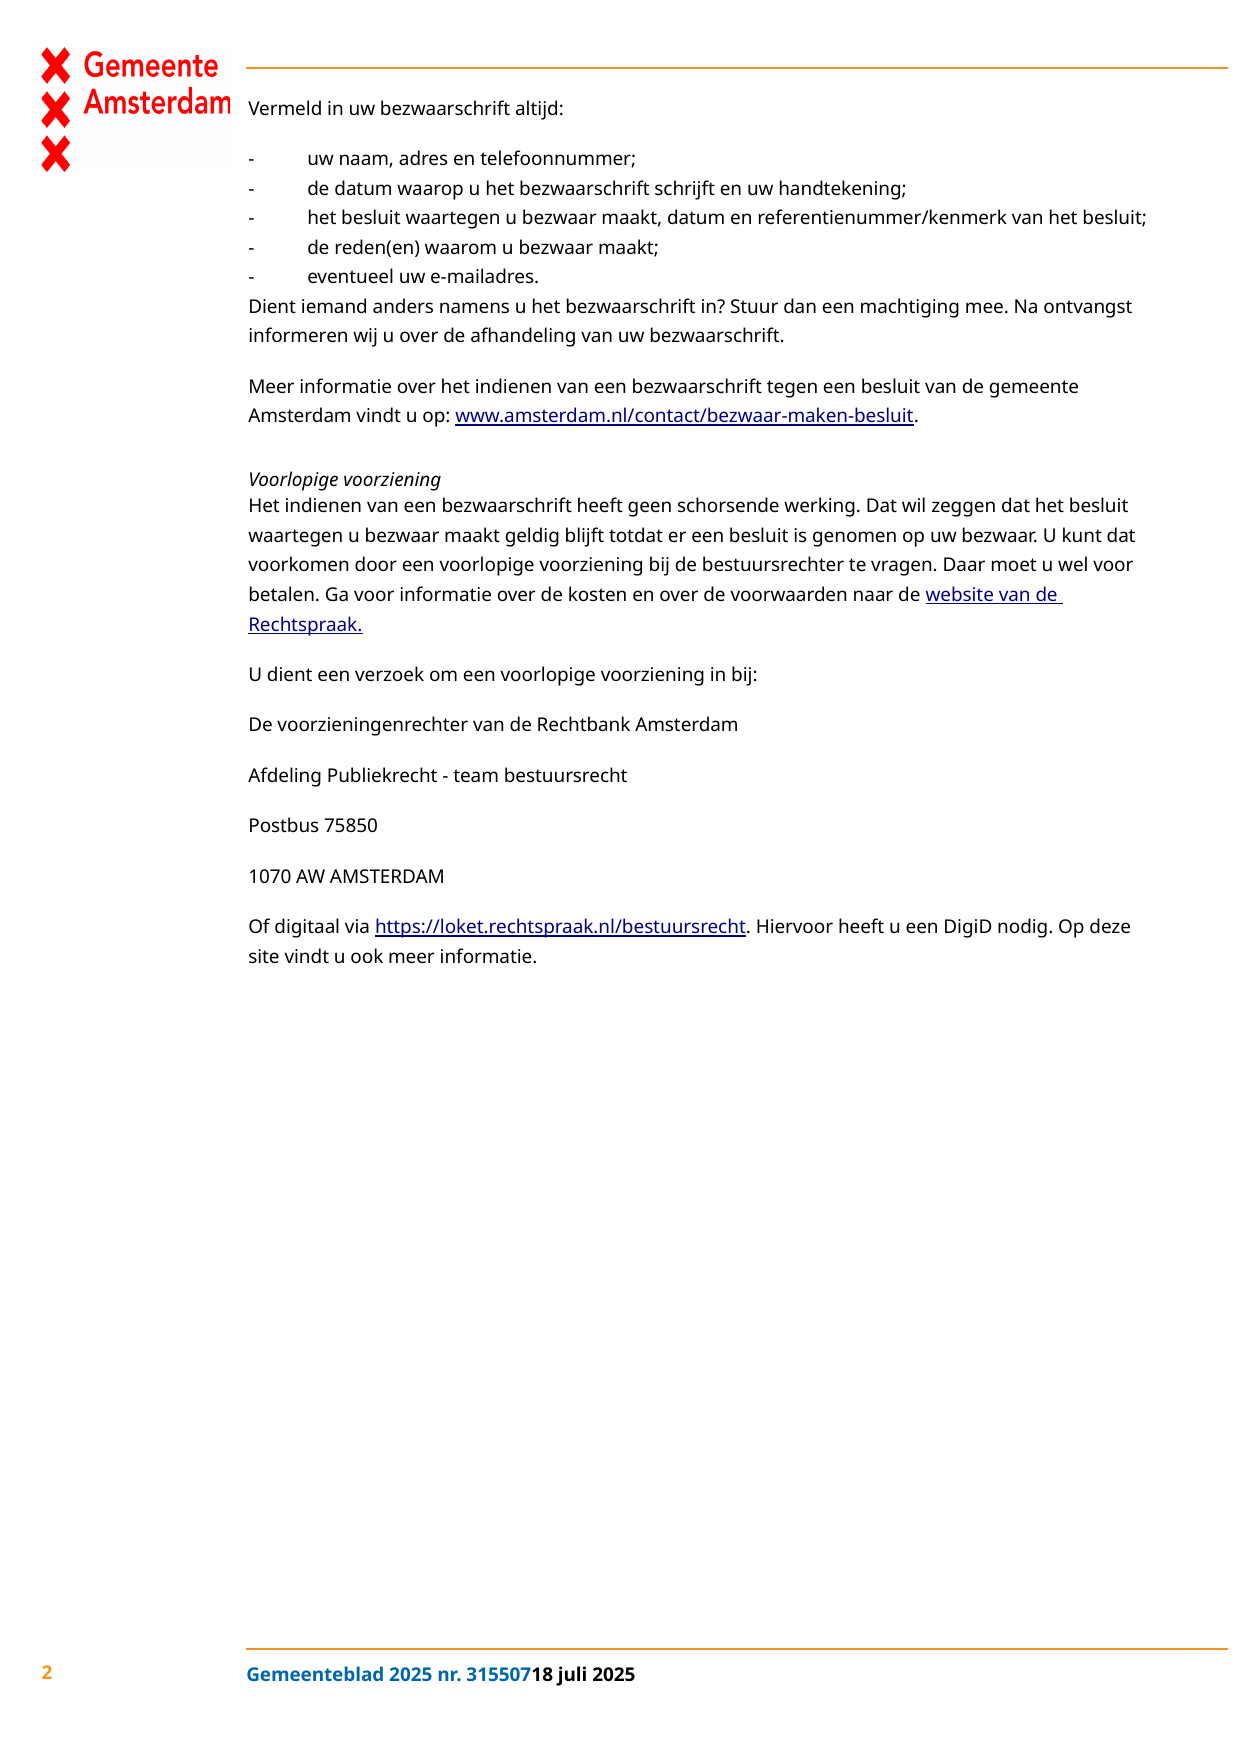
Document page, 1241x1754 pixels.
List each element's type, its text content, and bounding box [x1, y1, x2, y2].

text Meer informatie over het indienen van een bezwaarschrift tegen een besluit van de gemeente Amsterdam vindt u op: www.amsterdam.nl/contact/bezwaar-maken-besluit. [248, 373, 1152, 428]
list het besluit waartegen u bezwaar maakt, datum en referentienummer/kenmerk van het besluit; [248, 204, 1152, 230]
text Dient iemand anders namens u het bezwaarschrift in? Stuur dan een machtiging mee. Na ontvangst informeren wij u over de afhandeling van uw bezwaarschrift. [248, 293, 1152, 348]
text Afdeling Publiekrecht - team bestuursrecht [248, 762, 1152, 788]
list uw naam, adres en telefoonnummer; [248, 145, 1152, 171]
text Het indienen van een bezwaarschrift heeft geen schorsende werking. Dat wil zeggen dat het besluit waartegen u bezwaar maakt geldig blijft totdat er een besluit is genomen op uw bezwaar. U kunt dat voorkomen door een voorlopige voorziening bij de bestuursrechter te vragen. Daar moet u wel voor betalen. Ga voor informatie over de kosten en over de voorwaarden naar de website van de Rechtspraak. [248, 492, 1152, 636]
text De voorzieningenrechter van de Rechtbank Amsterdam [248, 712, 1152, 737]
text Voorlopige voorziening [248, 467, 1152, 492]
picture [41, 47, 231, 172]
text 1070 AW AMSTERDAM [248, 863, 1152, 888]
list de datum waarop u het bezwaarschrift schrijft en uw handtekening; [248, 175, 1152, 201]
text Vermeld in uw bezwaarschrift altijd: [248, 95, 1152, 121]
list de reden(en) waarom u bezwaar maakt; [248, 234, 1152, 260]
text Postbus 75850 [248, 812, 1152, 838]
text Of digitaal via https://loket.rechtspraak.nl/bestuursrecht. Hiervoor heeft u een DigiD nodig. Op deze site vindt u ook meer informatie. [248, 913, 1152, 968]
list eventueel uw e-mailadres. [248, 263, 1152, 289]
text U dient een verzoek om een voorlopige voorziening in bij: [248, 661, 1152, 687]
